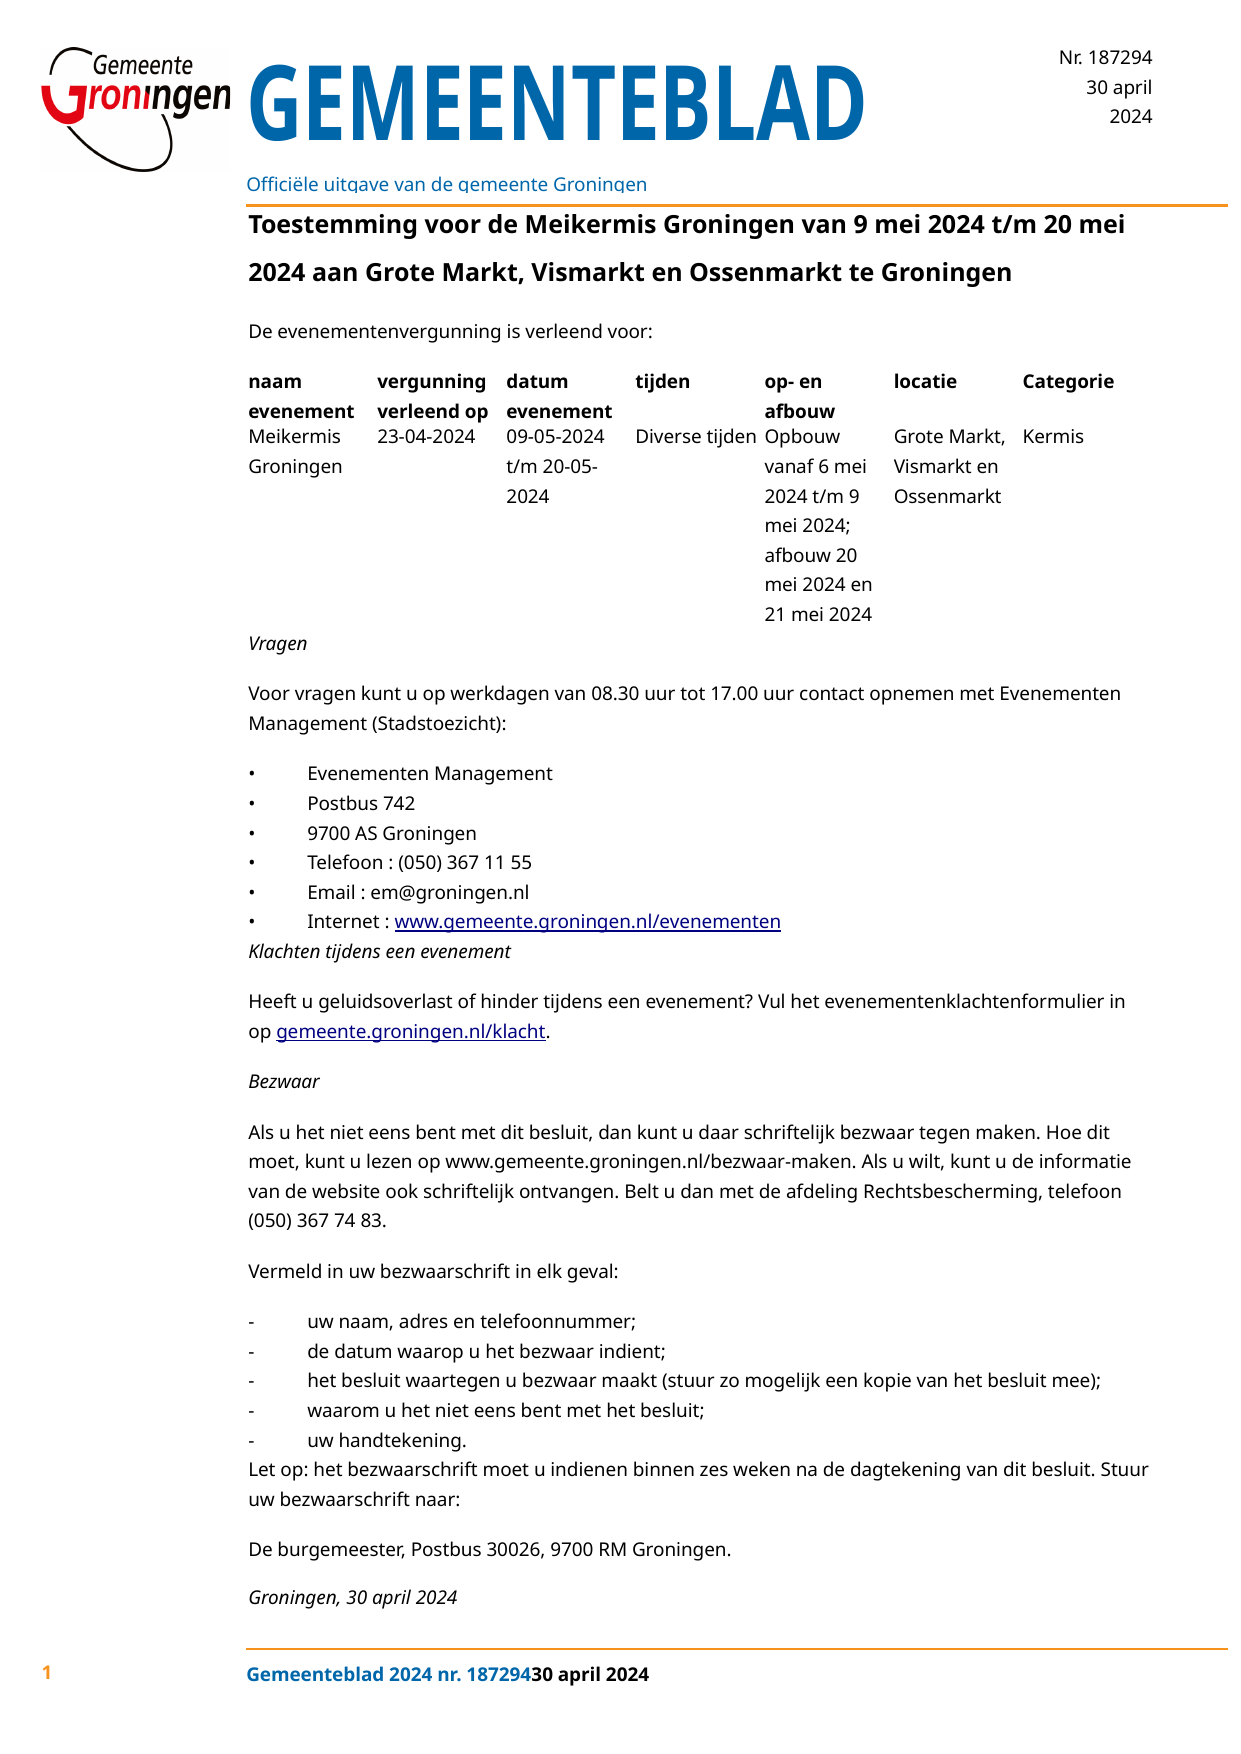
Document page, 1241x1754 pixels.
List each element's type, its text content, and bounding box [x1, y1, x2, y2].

picture [41, 47, 231, 172]
text Vragen [248, 630, 1152, 656]
table_cell Diverse tijden [635, 424, 764, 627]
text Bezwaar [248, 1068, 1152, 1094]
text Als u het niet eens bent met dit besluit, dan kunt u daar schriftelijk bezwaar tegen maken. Hoe dit moet, kunt u lezen op www.gemeente.groningen.nl/bezwaar-maken. Als u wilt, kunt u de informatie van de website ook schriftelijk ontvangen. Belt u dan met de afdeling Rechtsbescherming, telefoon (050) 367 74 83. [248, 1119, 1152, 1233]
table_header naam evenement [248, 369, 377, 424]
text Klachten tijdens een evenement [248, 938, 1152, 964]
list Telefoon : (050) 367 11 55 [248, 849, 1152, 875]
table_header Categorie [1023, 369, 1152, 424]
text De burgemeester, Postbus 30026, 9700 RM Groningen. [248, 1536, 1152, 1562]
list uw handtekening. [248, 1427, 1152, 1453]
text De evenementenvergunning is verleend voor: [248, 318, 1152, 344]
table_header op- en afbouw [764, 369, 893, 424]
table_cell 09-05-2024 t/m 20-05-2024 [506, 424, 635, 627]
text Toestemming voor de Meikermis Groningen van 9 mei 2024 t/m 20 mei 2024 aan Grote Markt, Vismarkt en Ossenmarkt te Groningen [248, 207, 1152, 288]
table_cell 23-04-2024 [377, 424, 506, 627]
table_header locatie [894, 369, 1022, 424]
table_header tijden [635, 369, 764, 424]
list Postbus 742 [248, 790, 1152, 816]
list de datum waarop u het bezwaar indient; [248, 1338, 1152, 1364]
list 9700 AS Groningen [248, 820, 1152, 846]
list Email : em@groningen.nl [248, 879, 1152, 905]
list Internet : www.gemeente.groningen.nl/evenementen [248, 908, 1152, 934]
table_cell Grote Markt, Vismarkt en Ossenmarkt [894, 424, 1022, 627]
table_cell Meikermis Groningen [248, 424, 377, 627]
text Voor vragen kunt u op werkdagen van 08.30 uur tot 17.00 uur contact opnemen met Evenementen Management (Stadstoezicht): [248, 681, 1152, 736]
list uw naam, adres en telefoonnummer; [248, 1308, 1152, 1334]
text Vermeld in uw bezwaarschrift in elk geval: [248, 1258, 1152, 1284]
table_header vergunning verleend op [377, 369, 506, 424]
list Evenementen Management [248, 761, 1152, 786]
list waarom u het niet eens bent met het besluit; [248, 1397, 1152, 1423]
text Groningen, 30 april 2024 [248, 1584, 1152, 1610]
table_cell Opbouw vanaf 6 mei 2024 t/m 9 mei 2024; afbouw 20 mei 2024 en 21 mei 2024 [764, 424, 893, 627]
text Heeft u geluidsoverlast of hinder tijdens een evenement? Vul het evenementenklachtenformulier in op gemeente.groningen.nl/klacht. [248, 988, 1152, 1044]
table_cell Kermis [1023, 424, 1152, 627]
table_header datum evenement [506, 369, 635, 424]
text Let op: het bezwaarschrift moet u indienen binnen zes weken na de dagtekening van dit besluit. Stuur uw bezwaarschrift naar: [248, 1456, 1152, 1512]
list het besluit waartegen u bezwaar maakt (stuur zo mogelijk een kopie van het besluit mee); [248, 1368, 1152, 1393]
